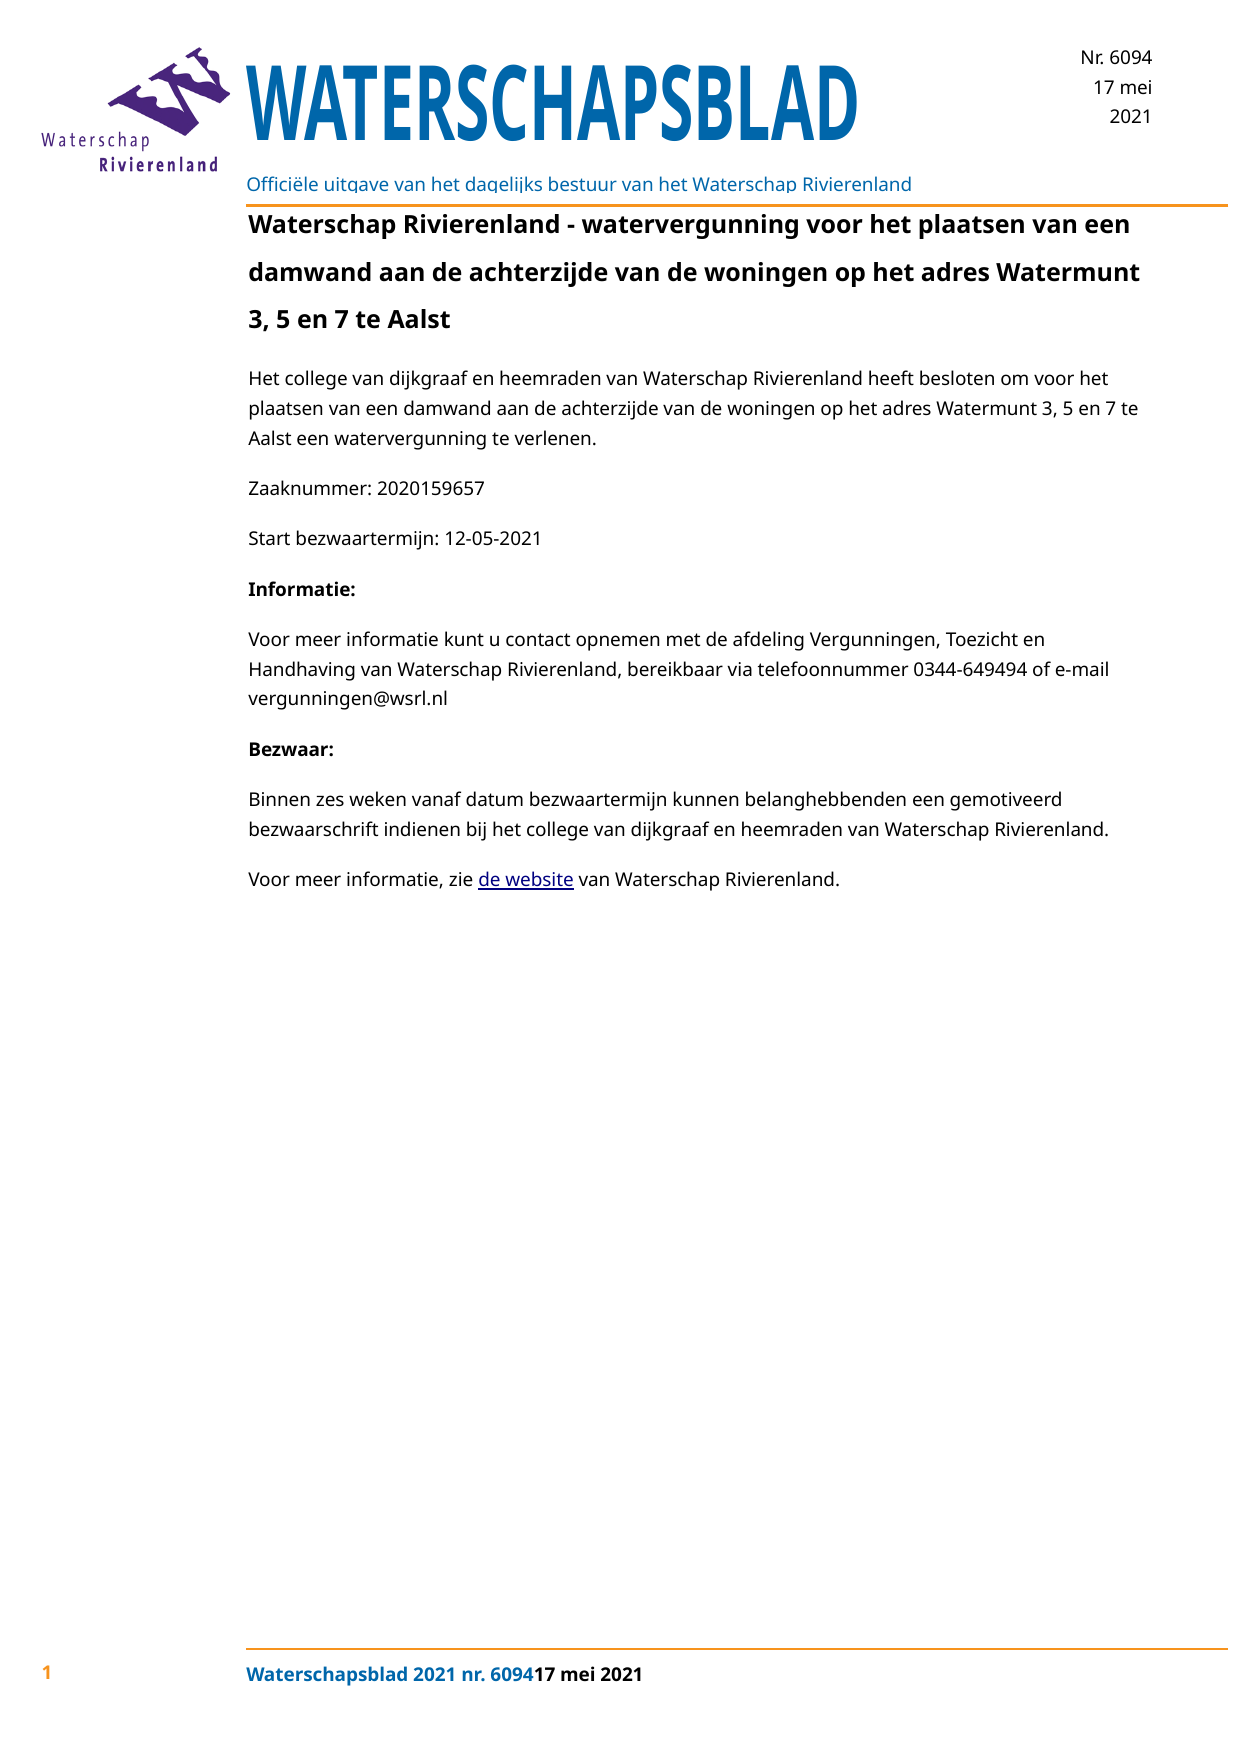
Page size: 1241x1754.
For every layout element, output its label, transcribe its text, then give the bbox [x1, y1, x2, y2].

text Voor meer informatie, zie de website van Waterschap Rivierenland. [248, 866, 1152, 892]
text Binnen zes weken vanaf datum bezwaartermijn kunnen belanghebbenden een gemotiveerd bezwaarschrift indienen bij het college van dijkgraaf en heemraden van Waterschap Rivierenland. [248, 786, 1152, 842]
text Informatie: [248, 576, 1152, 602]
text Start bezwaartermijn: 12-05-2021 [248, 526, 1152, 551]
text Voor meer informatie kunt u contact opnemen met de afdeling Vergunningen, Toezicht en Handhaving van Waterschap Rivierenland, bereikbaar via telefoonnummer 0344-649494 of e-mail vergunningen@wsrl.nl [248, 626, 1152, 711]
text Zaaknummer: 2020159657 [248, 475, 1152, 501]
text Bezwaar: [248, 736, 1152, 762]
text Het college van dijkgraaf en heemraden van Waterschap Rivierenland heeft besloten om voor het plaatsen van een damwand aan de achterzijde van de woningen op het adres Watermunt 3, 5 en 7 te Aalst een watervergunning te verlenen. [248, 366, 1152, 450]
picture [41, 47, 231, 172]
text Waterschap Rivierenland - watervergunning voor het plaatsen van een damwand aan de achterzijde van de woningen op het adres Watermunt 3, 5 en 7 te Aalst [248, 207, 1152, 336]
